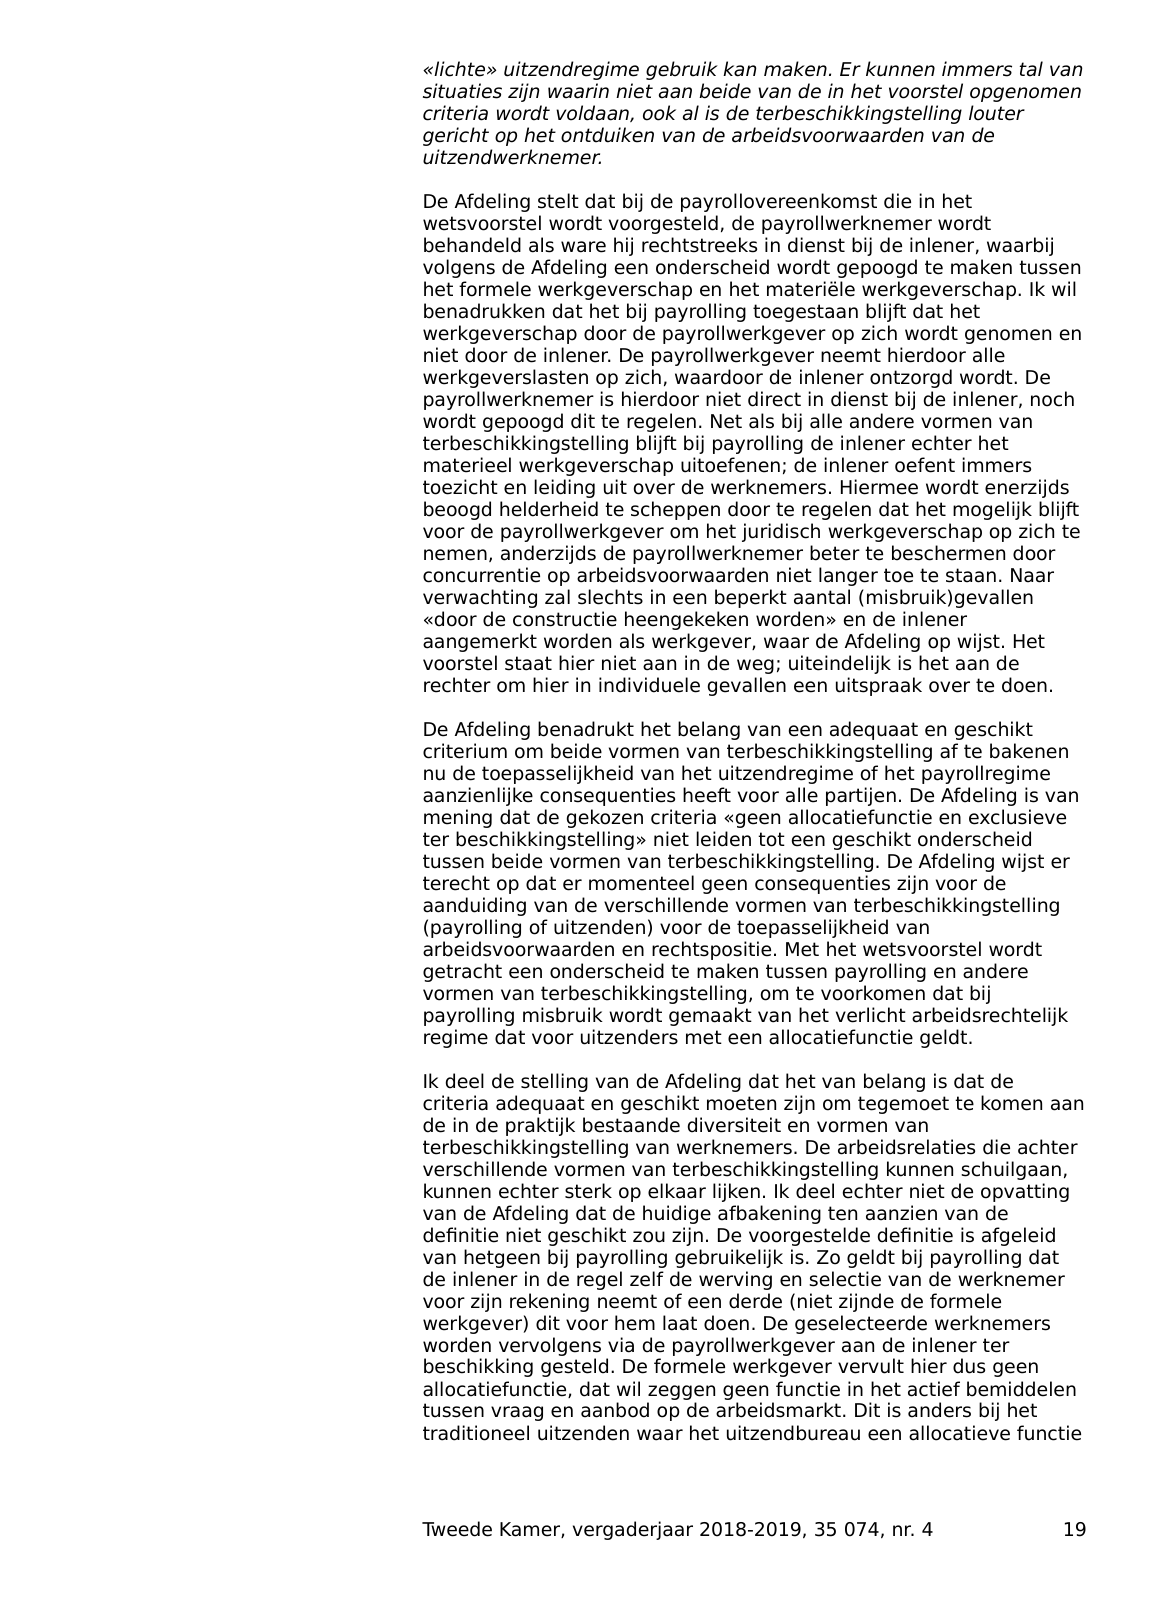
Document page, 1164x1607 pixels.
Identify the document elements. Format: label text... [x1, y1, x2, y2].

text De Afdeling benadrukt het belang van een adequaat en geschikt criterium om beide vormen van terbeschikkingstelling af te bakenen nu de toepasselijkheid van het uitzendregime of het payrollregime aanzienlijke consequenties heeft voor alle partijen. De Afdeling is van mening dat de gekozen criteria «geen allocatiefunctie en exclusieve ter beschikkingstelling» niet leiden tot een geschikt onderscheid tussen beide vormen van terbeschikkingstelling. De Afdeling wijst er terecht op dat er momenteel geen consequenties zijn voor de aanduiding van de verschillende vormen van terbeschikkingstelling (payrolling of uitzenden) voor de toepasselijkheid van arbeidsvoorwaarden en rechtspositie. Met het wetsvoorstel wordt getracht een onderscheid te maken tussen payrolling en andere vormen van terbeschikkingstelling, om te voorkomen dat bij payrolling misbruik wordt gemaakt van het verlicht arbeidsrechtelijk regime dat voor uitzenders met een allocatiefunctie geldt. [422, 719, 1087, 1048]
text De Afdeling stelt dat bij de payrollovereenkomst die in het wetsvoorstel wordt voorgesteld, de payrollwerknemer wordt behandeld als ware hij rechtstreeks in dienst bij de inlener, waarbij volgens de Afdeling een onderscheid wordt gepoogd te maken tussen het formele werkgeverschap en het materiële werkgeverschap. Ik wil benadrukken dat het bij payrolling toegestaan blijft dat het werkgeverschap door de payrollwerkgever op zich wordt genomen en niet door de inlener. De payrollwerkgever neemt hierdoor alle werkgeverslasten op zich, waardoor de inlener ontzorgd wordt. De payrollwerknemer is hierdoor niet direct in dienst bij de inlener, noch wordt gepoogd dit te regelen. Net als bij alle andere vormen van terbeschikkingstelling blijft bij payrolling de inlener echter het materieel werkgeverschap uitoefenen; de inlener oefent immers toezicht en leiding uit over de werknemers. Hiermee wordt enerzijds beoogd helderheid te scheppen door te regelen dat het mogelijk blijft voor de payrollwerkgever om het juridisch werkgeverschap op zich te nemen, anderzijds de payrollwerknemer beter te beschermen door concurrentie op arbeidsvoorwaarden niet langer toe te staan. Naar verwachting zal slechts in een beperkt aantal (misbruik)gevallen «door de constructie heengekeken worden» en de inlener aangemerkt worden als werkgever, waar de Afdeling op wijst. Het voorstel staat hier niet aan in de weg; uiteindelijk is het aan de rechter om hier in individuele gevallen een uitspraak over te doen. [422, 191, 1087, 697]
text Ik deel de stelling van de Afdeling dat het van belang is dat de criteria adequaat en geschikt moeten zijn om tegemoet te komen aan de in de praktijk bestaande diversiteit en vormen van terbeschikkingstelling van werknemers. De arbeidsrelaties die achter verschillende vormen van terbeschikkingstelling kunnen schuilgaan, kunnen echter sterk op elkaar lijken. Ik deel echter niet de opvatting van de Afdeling dat de huidige afbakening ten aanzien van de definitie niet geschikt zou zijn. De voorgestelde definitie is afgeleid van hetgeen bij payrolling gebruikelijk is. Zo geldt bij payrolling dat de inlener in de regel zelf de werving en selectie van de werknemer voor zijn rekening neemt of een derde (niet zijnde de formele werkgever) dit voor hem laat doen. De geselecteerde werknemers worden vervolgens via de payrollwerkgever aan de inlener ter beschikking gesteld. De formele werkgever vervult hier dus geen allocatiefunctie, dat wil zeggen geen functie in het actief bemiddelen tussen vraag en aanbod op de arbeidsmarkt. Dit is anders bij het traditioneel uitzenden waar het uitzendbureau een allocatieve functie [422, 1071, 1087, 1444]
text «lichte» uitzendregime gebruik kan maken. Er kunnen immers tal van situaties zijn waarin niet aan beide van de in het voorstel opgenomen criteria wordt voldaan, ook al is de terbeschikkingstelling louter gericht op het ontduiken van de arbeidsvoorwaarden van de uitzendwerknemer. [422, 59, 1087, 169]
